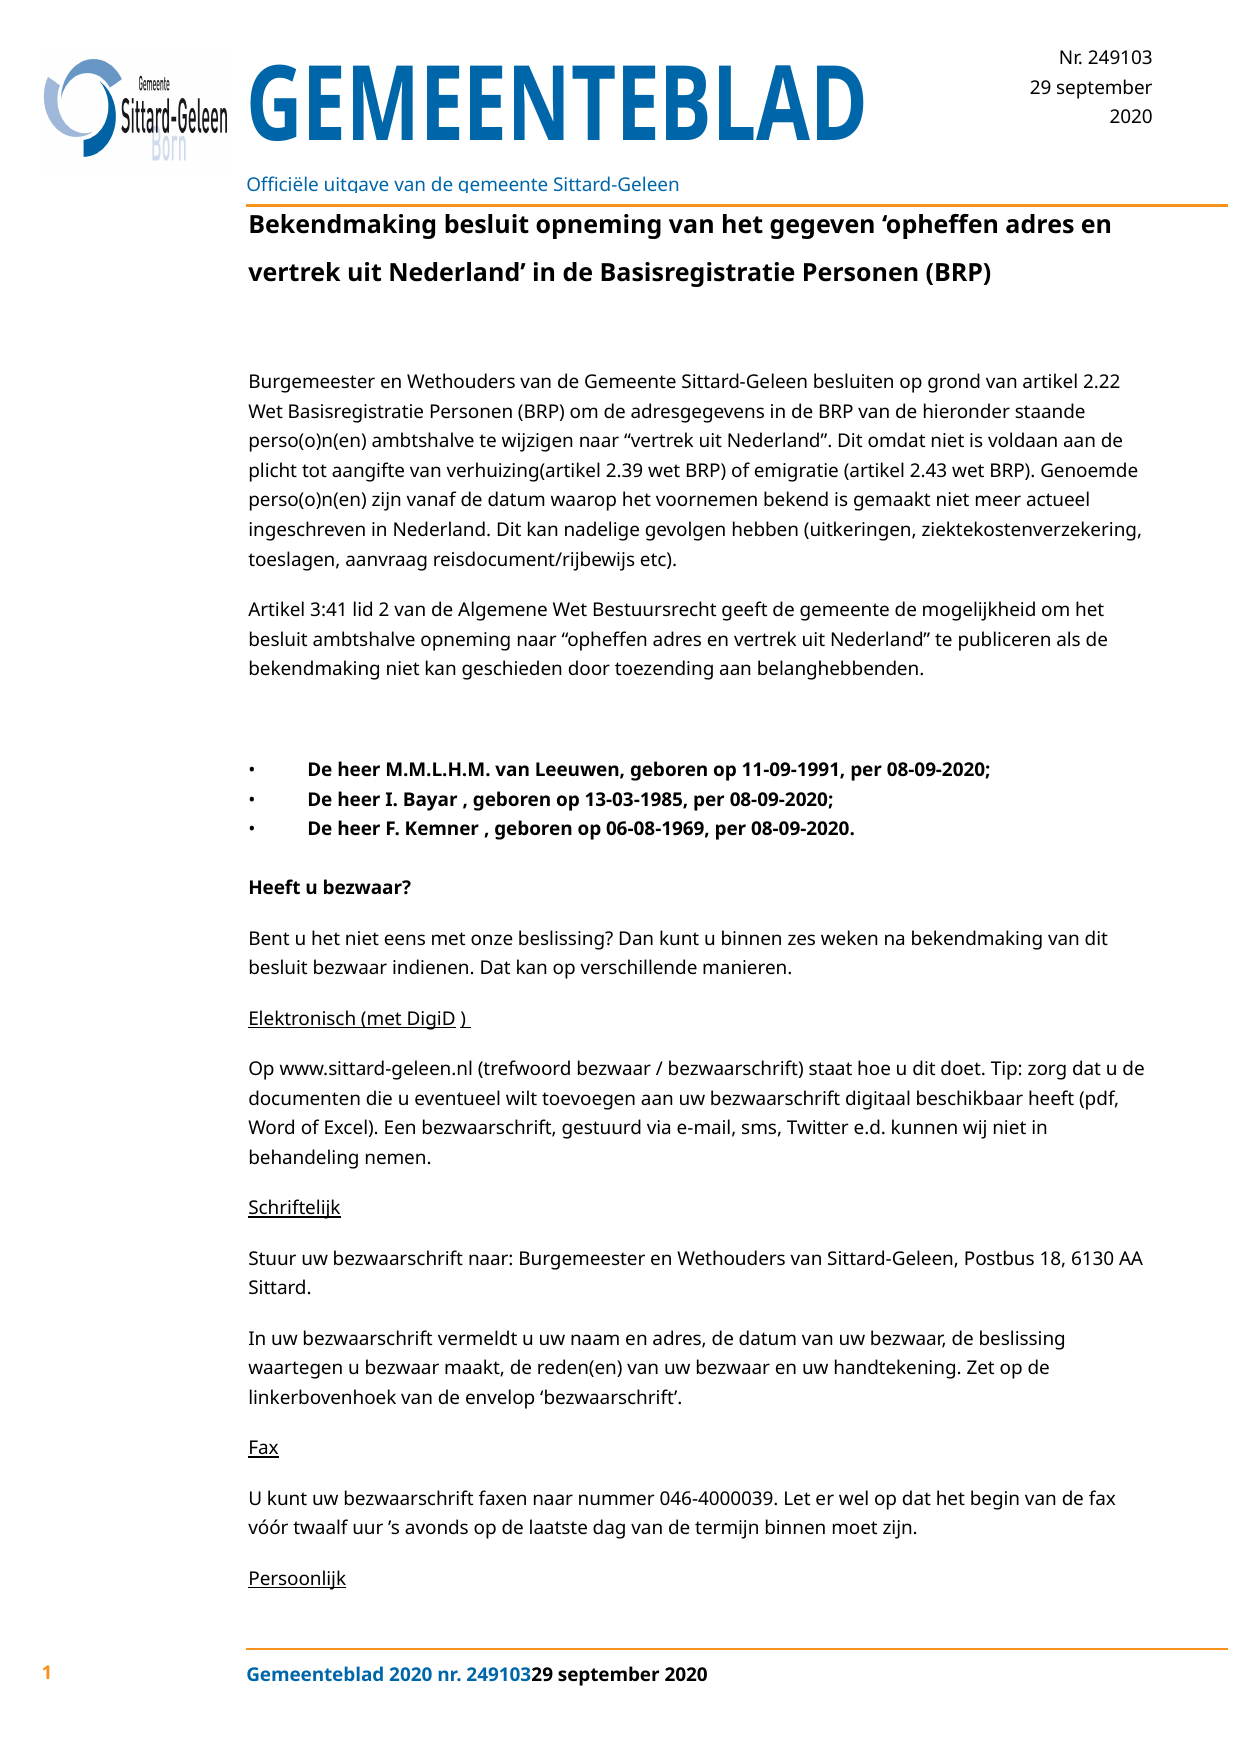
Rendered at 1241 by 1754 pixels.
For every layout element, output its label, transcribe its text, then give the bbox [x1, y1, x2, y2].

text Stuur uw bezwaarschrift naar: Burgemeester en Wethouders van Sittard-Geleen, Postbus 18, 6130 AA Sittard. [248, 1245, 1152, 1300]
text Artikel 3:41 lid 2 van de Algemene Wet Bestuursrecht geeft de gemeente de mogelijkheid om het besluit ambtshalve opneming naar “opheffen adres en vertrek uit Nederland” te publiceren als de bekendmaking niet kan geschieden door toezending aan belanghebbenden. [248, 596, 1152, 681]
text Op www.sittard-geleen.nl (trefwoord bezwaar / bezwaarschrift) staat hoe u dit doet. Tip: zorg dat u de documenten die u eventueel wilt toevoegen aan uw bezwaarschrift digitaal beschikbaar heeft (pdf, Word of Excel). Een bezwaarschrift, gestuurd via e-mail, sms, Twitter e.d. kunnen wij niet in behandeling nemen. [248, 1055, 1152, 1170]
picture [41, 47, 231, 172]
text Schriftelijk [248, 1194, 1152, 1220]
list De heer M.M.L.H.M. van Leeuwen, geboren op 11-09-1991, per 08-09-2020; [248, 756, 1152, 782]
list De heer F. Kemner , geboren op 06-08-1969, per 08-09-2020. [248, 815, 1152, 841]
text Heeft u bezwaar? [248, 874, 1152, 900]
list De heer I. Bayar , geboren op 13-03-1985, per 08-09-2020; [248, 786, 1152, 812]
text Elektronisch (met DigiD ) [248, 1005, 1152, 1031]
text Burgemeester en Wethouders van de Gemeente Sittard-Geleen besluiten op grond van artikel 2.22 Wet Basisregistratie Personen (BRP) om de adresgegevens in de BRP van de hieronder staande perso(o)n(en) ambtshalve te wijzigen naar “vertrek uit Nederland”. Dit omdat niet is voldaan aan de plicht tot aangifte van verhuizing(artikel 2.39 wet BRP) of emigratie (artikel 2.43 wet BRP). Genoemde perso(o)n(en) zijn vanaf de datum waarop het voornemen bekend is gemaakt niet meer actueel ingeschreven in Nederland. Dit kan nadelige gevolgen hebben (uitkeringen, ziektekostenverzekering, toeslagen, aanvraag reisdocument/rijbewijs etc). [248, 368, 1152, 572]
text Bekendmaking besluit opneming van het gegeven ‘opheffen adres en vertrek uit Nederland’ in de Basisregistratie Personen (BRP) [248, 207, 1152, 288]
text Persoonlijk [248, 1565, 1152, 1591]
text Bent u het niet eens met onze beslissing? Dan kunt u binnen zes weken na bekendmaking van dit besluit bezwaar indienen. Dat kan op verschillende manieren. [248, 925, 1152, 980]
text In uw bezwaarschrift vermeldt u uw naam en adres, de datum van uw bezwaar, de beslissing waartegen u bezwaar maakt, de reden(en) van uw bezwaar en uw handtekening. Zet op de linkerbovenhoek van de envelop ‘bezwaarschrift’. [248, 1325, 1152, 1410]
text U kunt uw bezwaarschrift faxen naar nummer 046-4000039. Let er wel op dat het begin van de fax vóór twaalf uur ’s avonds op de laatste dag van de termijn binnen moet zijn. [248, 1485, 1152, 1540]
text Fax [248, 1434, 1152, 1460]
